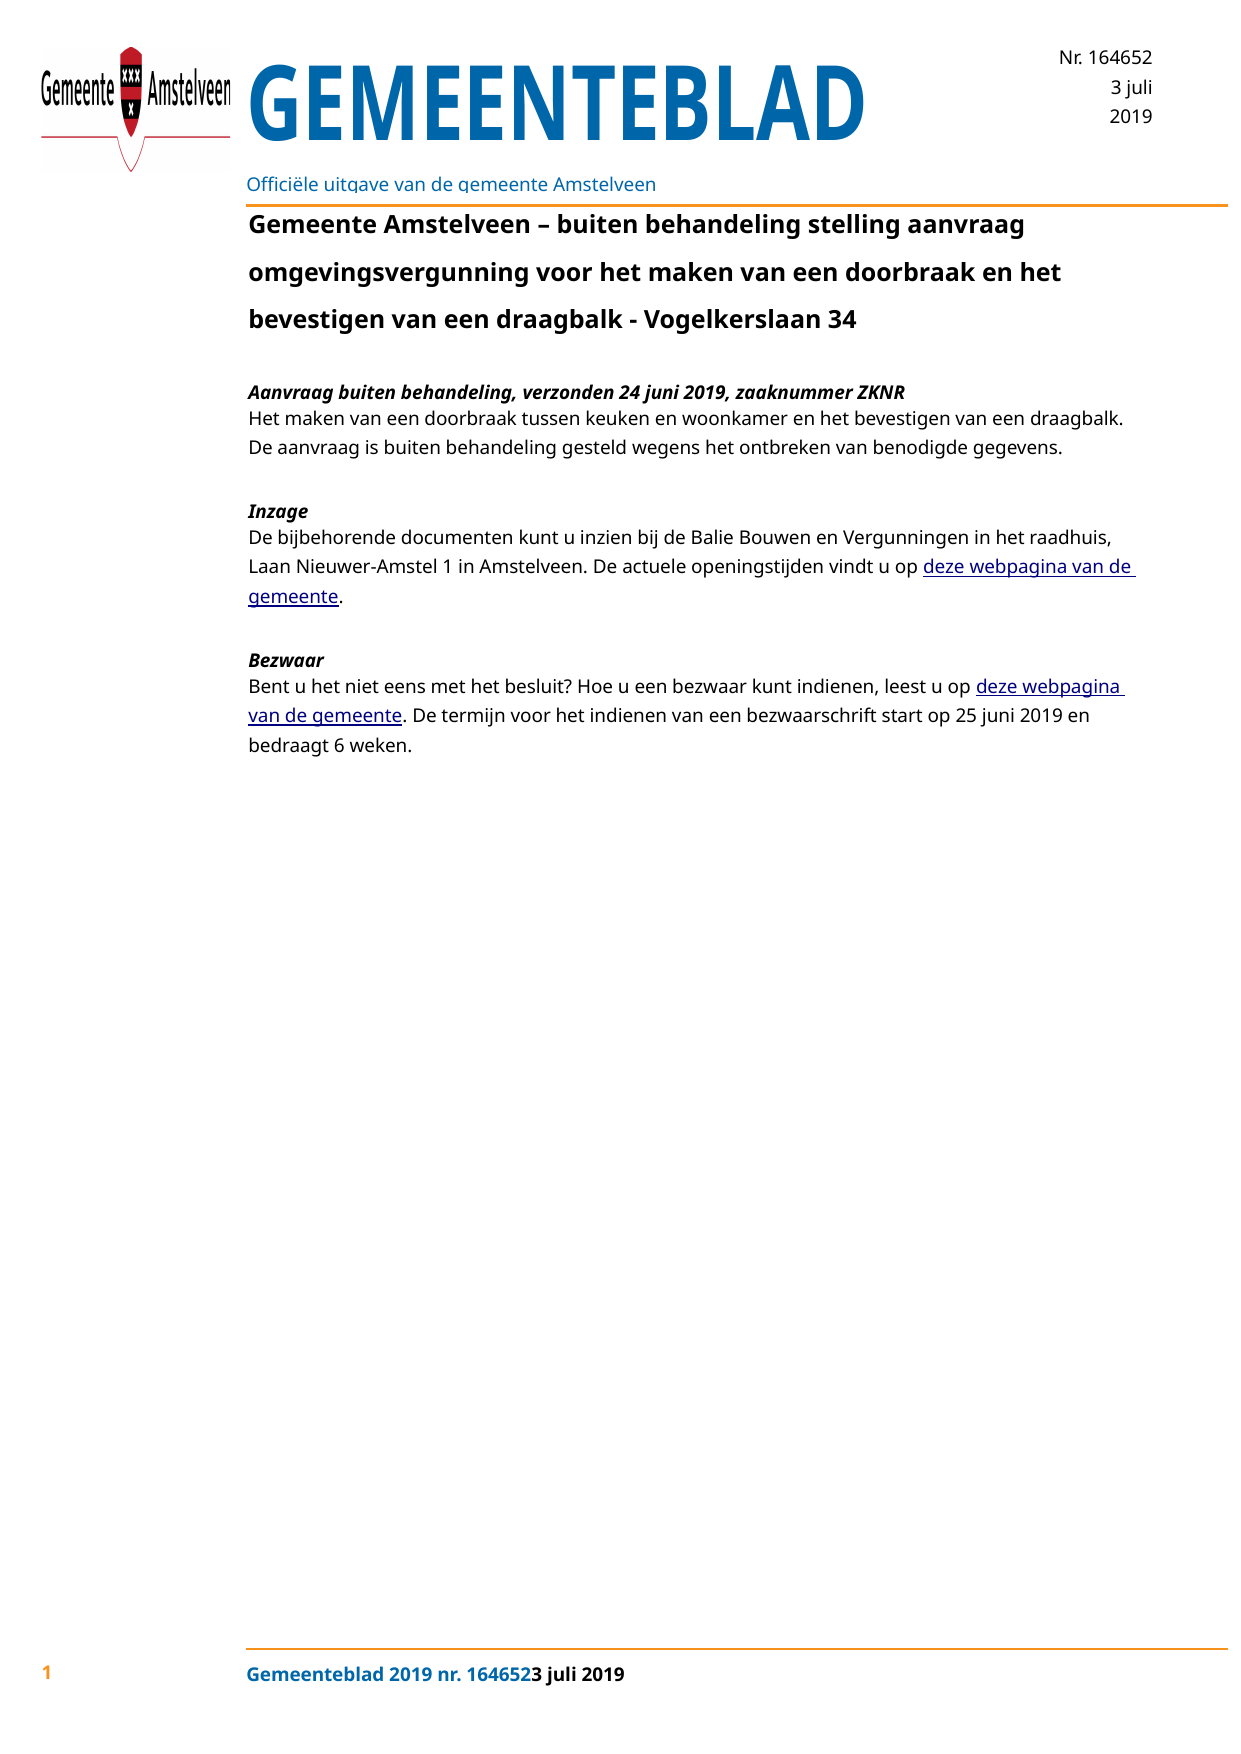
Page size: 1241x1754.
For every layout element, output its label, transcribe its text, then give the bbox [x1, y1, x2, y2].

picture [41, 47, 231, 172]
text Inzage [248, 498, 1152, 524]
text Bezwaar [248, 647, 1152, 673]
text Gemeente Amstelveen – buiten behandeling stelling aanvraag omgevingsvergunning voor het maken van een doorbraak en het bevestigen van een draagbalk - Vogelkerslaan 34 [248, 207, 1152, 336]
text De bijbehorende documenten kunt u inzien bij de Balie Bouwen en Vergunningen in het raadhuis, Laan Nieuwer-Amstel 1 in Amstelveen. De actuele openingstijden vindt u op deze webpagina van de gemeente. [248, 524, 1152, 609]
text Aanvraag buiten behandeling, verzonden 24 juni 2019, zaaknummer ZKNR [248, 379, 1152, 405]
text Het maken van een doorbraak tussen keuken en woonkamer en het bevestigen van een draagbalk. De aanvraag is buiten behandeling gesteld wegens het ontbreken van benodigde gegevens. [248, 405, 1152, 460]
text Bent u het niet eens met het besluit? Hoe u een bezwaar kunt indienen, leest u op deze webpagina van de gemeente. De termijn voor het indienen van een bezwaarschrift start op 25 juni 2019 en bedraagt 6 weken. [248, 673, 1152, 758]
